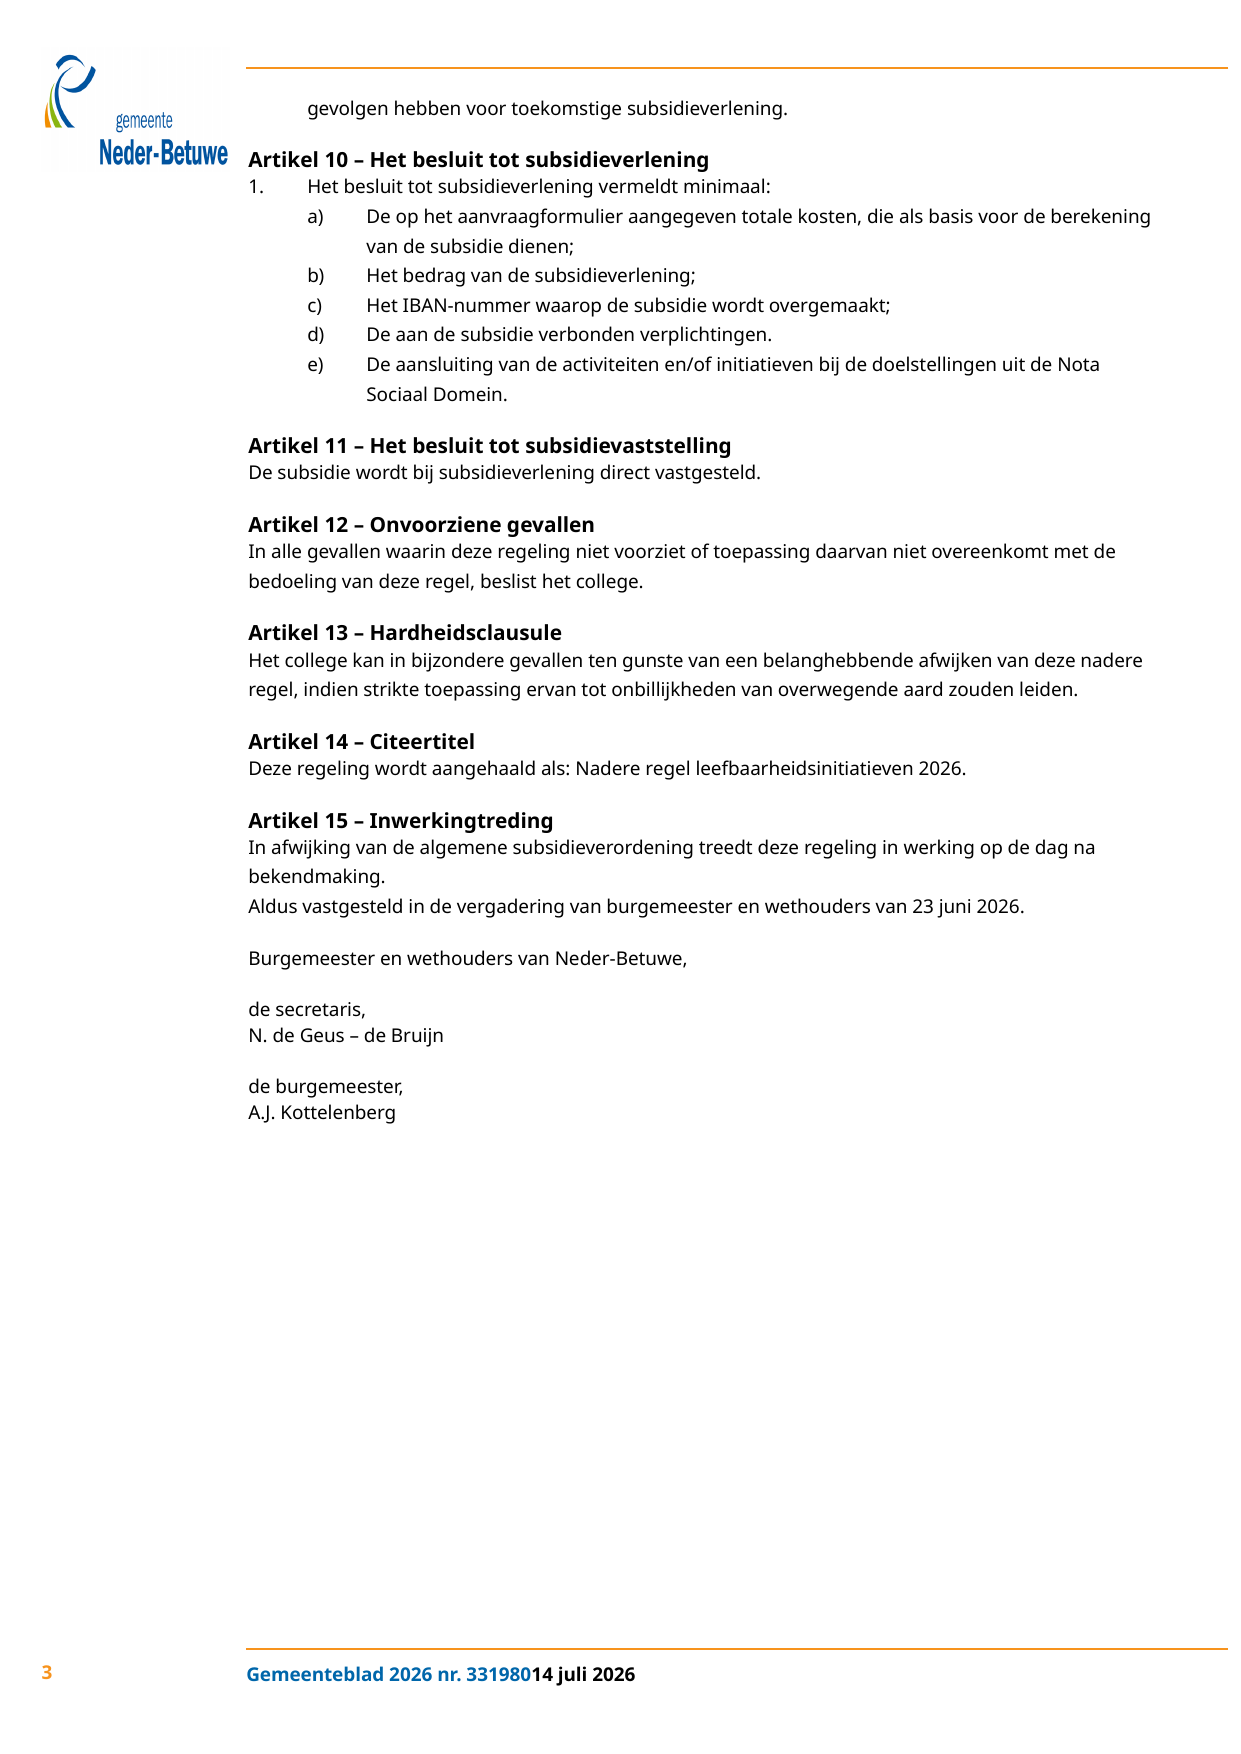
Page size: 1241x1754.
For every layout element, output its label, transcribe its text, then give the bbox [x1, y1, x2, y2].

text In alle gevallen waarin deze regeling niet voorziet of toepassing daarvan niet overeenkomt met de bedoeling van deze regel, beslist het college. [248, 538, 1152, 594]
text A.J. Kottelenberg [248, 1099, 1152, 1125]
text Artikel 11 – Het besluit tot subsidievaststelling [248, 431, 1152, 459]
text De subsidie wordt bij subsidieverlening direct vastgesteld. [248, 459, 1152, 485]
text Artikel 12 – Onvoorziene gevallen [248, 510, 1152, 538]
picture [41, 47, 231, 172]
list gevolgen hebben voor toekomstige subsidieverlening. [248, 95, 1152, 121]
text de secretaris, [248, 996, 1152, 1022]
text In afwijking van de algemene subsidieverordening treedt deze regeling in werking op de dag na bekendmaking. [248, 834, 1152, 889]
text de burgemeester, [248, 1073, 1152, 1099]
text N. de Geus – de Bruijn [248, 1022, 1152, 1048]
text Het college kan in bijzondere gevallen ten gunste van een belanghebbende afwijken van deze nadere regel, indien strikte toepassing ervan tot onbillijkheden van overwegende aard zouden leiden. [248, 647, 1152, 702]
list De op het aanvraagformulier aangegeven totale kosten, die als basis voor de berekening van de subsidie dienen; [307, 203, 1152, 258]
list Het besluit tot subsidieverlening vermeldt minimaal: [248, 174, 1152, 199]
list Het bedrag van de subsidieverlening; [307, 262, 1152, 288]
text Aldus vastgesteld in de vergadering van burgemeester en wethouders van 23 juni 2026. [248, 893, 1152, 919]
text Burgemeester en wethouders van Neder-Betuwe, [248, 945, 1152, 971]
text Artikel 14 – Citeertitel [248, 727, 1152, 755]
list De aansluiting van de activiteiten en/of initiatieven bij de doelstellingen uit de Nota Sociaal Domein. [307, 351, 1152, 406]
text Artikel 15 – Inwerkingtreding [248, 806, 1152, 834]
text Artikel 10 – Het besluit tot subsidieverlening [248, 145, 1152, 174]
list Het IBAN-nummer waarop de subsidie wordt overgemaakt; [307, 292, 1152, 318]
text Artikel 13 – Hardheidsclausule [248, 618, 1152, 647]
text Deze regeling wordt aangehaald als: Nadere regel leefbaarheidsinitiatieven 2026. [248, 755, 1152, 781]
list De aan de subsidie verbonden verplichtingen. [307, 322, 1152, 347]
